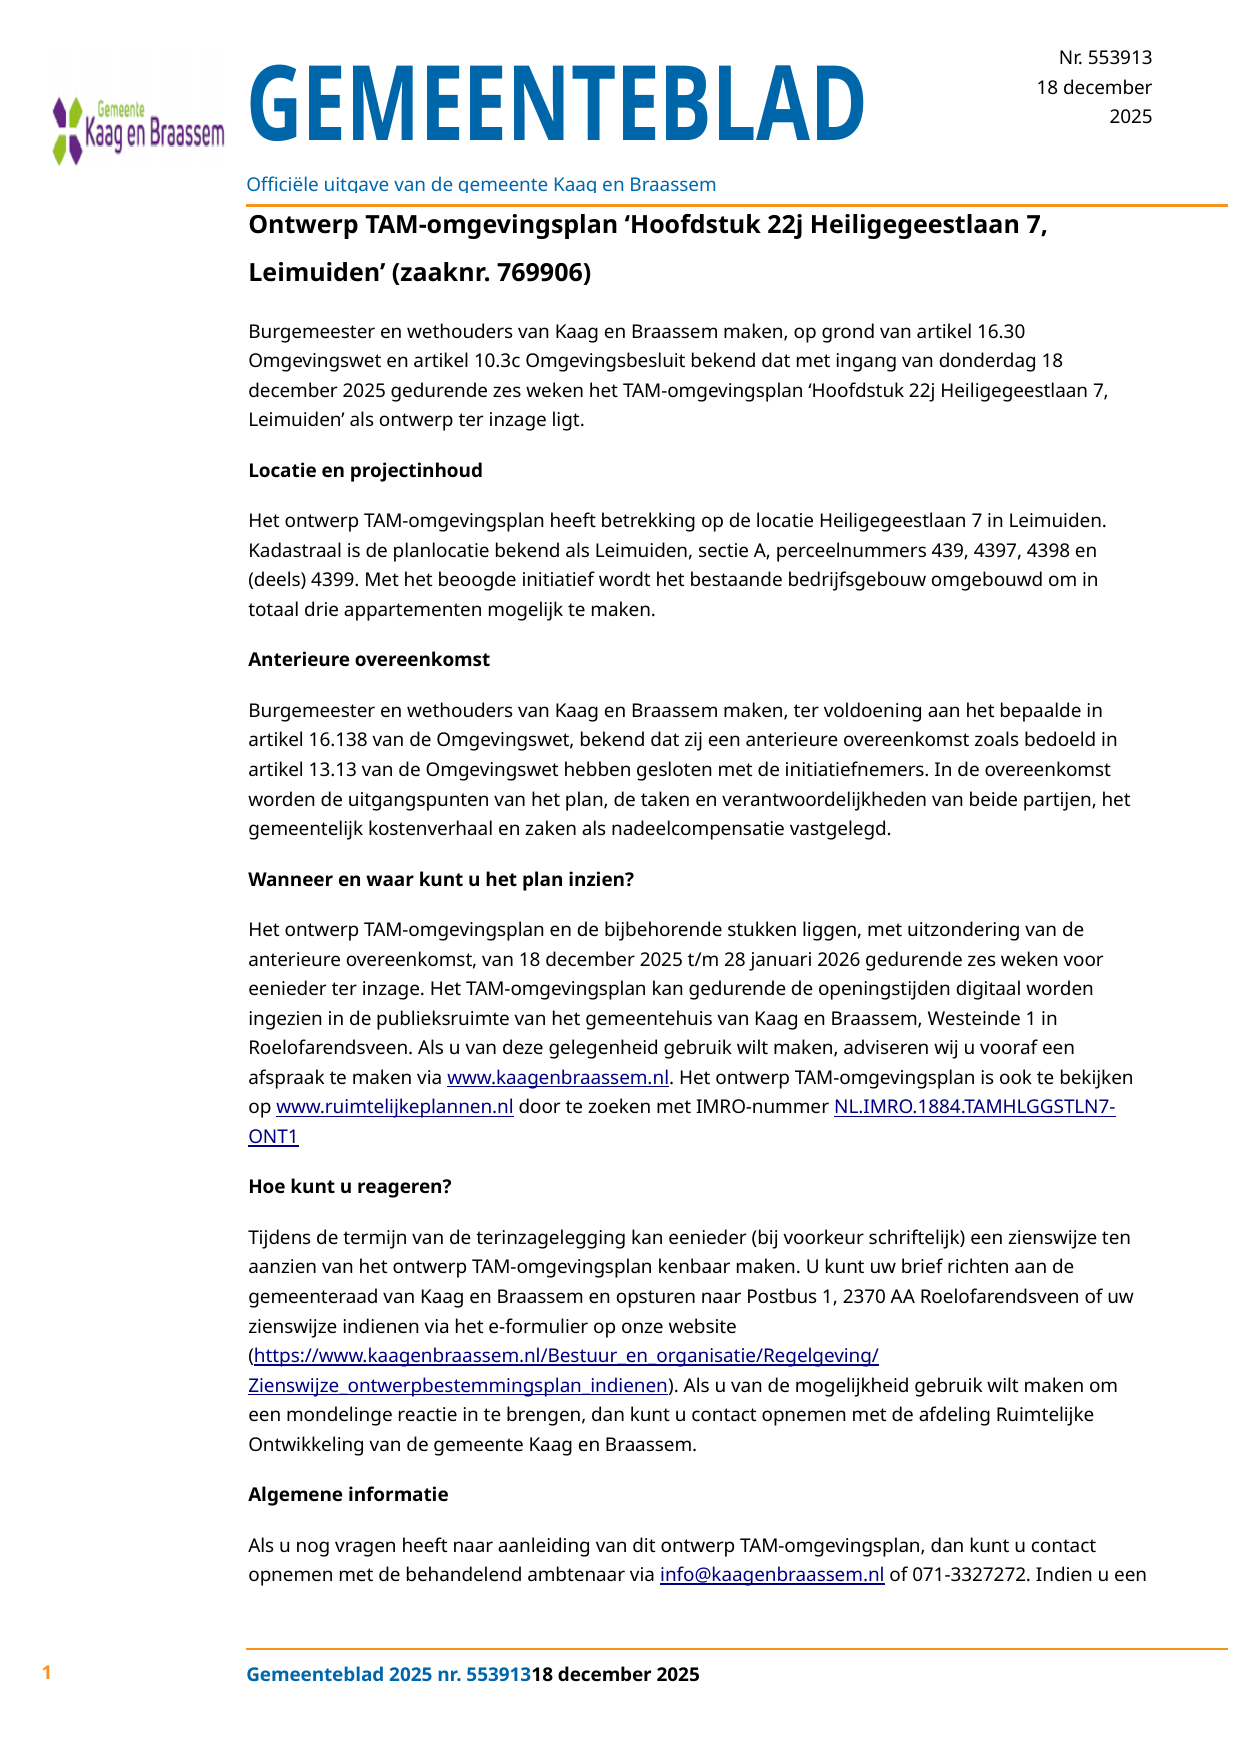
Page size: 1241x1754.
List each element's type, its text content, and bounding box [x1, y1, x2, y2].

picture [41, 47, 231, 172]
text Als u nog vragen heeft naar aanleiding van dit ontwerp TAM-omgevingsplan, dan kunt u contact opnemen met de behandelend ambtenaar via info@kaagenbraassem.nl of 071-3327272. Indien u een [248, 1532, 1152, 1587]
text Hoe kunt u reageren? [248, 1174, 1152, 1199]
text Locatie en projectinhoud [248, 457, 1152, 483]
text Burgemeester en wethouders van Kaag en Braassem maken, op grond van artikel 16.30 Omgevingswet en artikel 10.3c Omgevingsbesluit bekend dat met ingang van donderdag 18 december 2025 gedurende zes weken het TAM-omgevingsplan ‘Hoofdstuk 22j Heiligegeestlaan 7, Leimuiden’ als ontwerp ter inzage ligt. [248, 318, 1152, 432]
text Tijdens de termijn van de terinzagelegging kan eenieder (bij voorkeur schriftelijk) een zienswijze ten aanzien van het ontwerp TAM-omgevingsplan kenbaar maken. U kunt uw brief richten aan de gemeenteraad van Kaag en Braassem en opsturen naar Postbus 1, 2370 AA Roelofarendsveen of uw zienswijze indienen via het e-formulier op onze website (https://www.kaagenbraassem.nl/Bestuur_en_organisatie/Regelgeving/Zienswijze_ontwerpbestemmingsplan_indienen). Als u van de mogelijkheid gebruik wilt maken om een mondelinge reactie in te brengen, dan kunt u contact opnemen met de afdeling Ruimtelijke Ontwikkeling van de gemeente Kaag en Braassem. [248, 1224, 1152, 1457]
text Ontwerp TAM-omgevingsplan ‘Hoofdstuk 22j Heiligegeestlaan 7, Leimuiden’ (zaaknr. 769906) [248, 207, 1152, 288]
text Algemene informatie [248, 1482, 1152, 1507]
text Het ontwerp TAM-omgevingsplan heeft betrekking op de locatie Heiligegeestlaan 7 in Leimuiden. Kadastraal is de planlocatie bekend als Leimuiden, sectie A, perceelnummers 439, 4397, 4398 en (deels) 4399. Met het beoogde initiatief wordt het bestaande bedrijfsgebouw omgebouwd om in totaal drie appartementen mogelijk te maken. [248, 507, 1152, 622]
text Anterieure overeenkomst [248, 647, 1152, 672]
text Het ontwerp TAM-omgevingsplan en de bijbehorende stukken liggen, met uitzondering van de anterieure overeenkomst, van 18 december 2025 t/m 28 januari 2026 gedurende zes weken voor eenieder ter inzage. Het TAM-omgevingsplan kan gedurende de openingstijden digitaal worden ingezien in de publieksruimte van het gemeentehuis van Kaag en Braassem, Westeinde 1 in Roelofarendsveen. Als u van deze gelegenheid gebruik wilt maken, adviseren wij u vooraf een afspraak te maken via www.kaagenbraassem.nl. Het ontwerp TAM-omgevingsplan is ook te bekijken op www.ruimtelijkeplannen.nl door te zoeken met IMRO-nummer NL.IMRO.1884.TAMHLGGSTLN7-ONT1 [248, 916, 1152, 1149]
text Burgemeester en wethouders van Kaag en Braassem maken, ter voldoening aan het bepaalde in artikel 16.138 van de Omgevingswet, bekend dat zij een anterieure overeenkomst zoals bedoeld in artikel 13.13 van de Omgevingswet hebben gesloten met de initiatiefnemers. In de overeenkomst worden de uitgangspunten van het plan, de taken en verantwoordelijkheden van beide partijen, het gemeentelijk kostenverhaal en zaken als nadeelcompensatie vastgelegd. [248, 697, 1152, 841]
text Wanneer en waar kunt u het plan inzien? [248, 866, 1152, 892]
